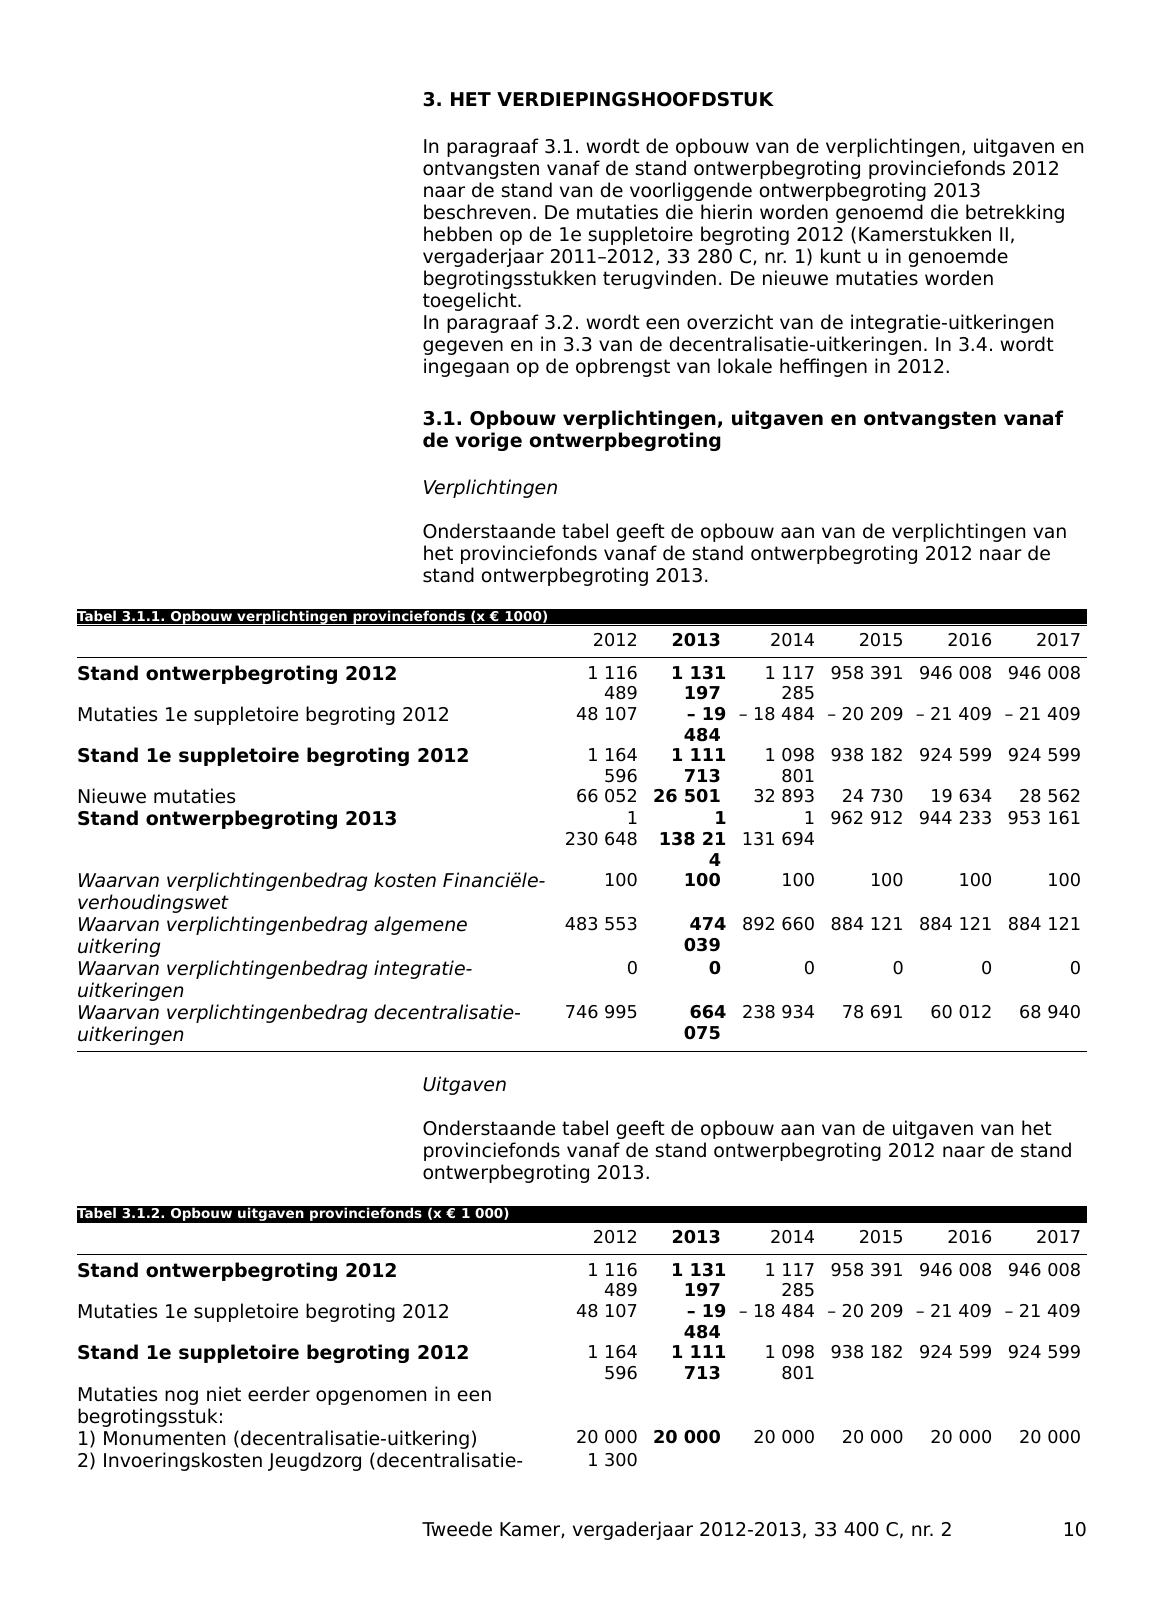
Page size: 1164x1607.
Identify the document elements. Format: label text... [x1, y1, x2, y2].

text In paragraaf 3.2. wordt een overzicht van de integratie-uitkeringen gegeven en in 3.3 van de decentralisatie-uitkeringen. In 3.4. wordt ingegaan op de opbrengst van lokale heffingen in 2012. [422, 312, 1087, 378]
table_cell 48 107 [555, 1301, 644, 1342]
table_cell 0 [998, 958, 1087, 1002]
table_cell 0 [555, 958, 644, 1002]
table_cell 28 562 [998, 786, 1087, 808]
table_cell 2014 [732, 1223, 821, 1254]
table_cell 100 [555, 870, 644, 914]
table_cell 1 138 214 [644, 808, 732, 870]
table_cell 0 [821, 958, 909, 1002]
table_cell [909, 1384, 998, 1427]
table_cell 483 553 [555, 914, 644, 958]
table_cell 924 599 [909, 745, 998, 786]
table_cell 2015 [821, 1223, 909, 1254]
table_cell 962 912 [821, 808, 909, 870]
table_cell 2016 [909, 1223, 998, 1254]
table_cell – 21 409 [998, 704, 1087, 745]
table_cell 20 000 [732, 1428, 821, 1449]
table_cell 474 039 [644, 914, 732, 958]
table_cell 78 691 [821, 1002, 909, 1051]
table_cell 24 730 [821, 786, 909, 808]
table_cell Stand ontwerpbegroting 2012 [77, 658, 555, 704]
table_cell 884 121 [909, 914, 998, 958]
table_cell 66 052 [555, 786, 644, 808]
table_cell 746 995 [555, 1002, 644, 1051]
table_cell 1 131 197 [644, 1255, 732, 1301]
table_cell – 19 484 [644, 1301, 732, 1342]
table_cell 946 008 [909, 1255, 998, 1301]
table_cell 924 599 [909, 1342, 998, 1383]
text In paragraaf 3.1. wordt de opbouw van de verplichtingen, uitgaven en ontvangsten vanaf de stand ontwerpbegroting provinciefonds 2012 naar de stand van de voorliggende ontwerpbegroting 2013 beschreven. De mutaties die hierin worden genoemd die betrekking hebben op de 1e suppletoire begroting 2012 (Kamerstukken II, vergaderjaar 2011–2012, 33 280 C, nr. 1) kunt u in genoemde begrotingsstukken terugvinden. De nieuwe mutaties worden toegelicht. [422, 136, 1087, 312]
table_cell 20 000 [821, 1428, 909, 1449]
table_cell Nieuwe mutaties [77, 786, 555, 808]
table_cell 944 233 [909, 808, 998, 870]
table_cell [644, 1450, 732, 1471]
table_cell 946 008 [998, 658, 1087, 704]
table_cell 2015 [821, 626, 909, 657]
table_cell 60 012 [909, 1002, 998, 1051]
table_cell 0 [644, 958, 732, 1002]
table_cell 20 000 [998, 1428, 1087, 1449]
table_cell 20 000 [644, 1428, 732, 1449]
table_cell Mutaties nog niet eerder opgenomen in een begrotingsstuk: [77, 1384, 555, 1427]
table_header Tabel 3.1.2. Opbouw uitgaven provinciefonds (x € 1 000) [77, 1206, 1087, 1222]
table_cell – 21 409 [909, 1301, 998, 1342]
table_cell 2014 [732, 626, 821, 657]
table_cell 100 [998, 870, 1087, 914]
table_cell 1 131 197 [644, 658, 732, 704]
text Onderstaande tabel geeft de opbouw aan van de verplichtingen van het provinciefonds vanaf de stand ontwerpbegroting 2012 naar de stand ontwerpbegroting 2013. [422, 521, 1087, 587]
table_cell 1 116 489 [555, 1255, 644, 1301]
table_cell 664 075 [644, 1002, 732, 1051]
table_cell 953 161 [998, 808, 1087, 870]
table_cell 938 182 [821, 1342, 909, 1383]
table_cell 1 098 801 [732, 1342, 821, 1383]
table_cell Stand ontwerpbegroting 2012 [77, 1255, 555, 1301]
subtitle Verplichtingen [422, 477, 1087, 499]
table_cell – 19 484 [644, 704, 732, 745]
table_cell 2013 [644, 1223, 732, 1254]
table_cell 1 111 713 [644, 745, 732, 786]
table_header Tabel 3.1.1. Opbouw verplichtingen provinciefonds (x € 1000) [77, 609, 1087, 624]
subtitle Uitgaven [422, 1074, 1087, 1096]
table_cell 20 000 [555, 1428, 644, 1449]
table_cell [732, 1450, 821, 1471]
table_cell 26 501 [644, 786, 732, 808]
table_cell Waarvan verplichtingenbedrag algemene uitkering [77, 914, 555, 958]
table_cell 1 116 489 [555, 658, 644, 704]
table_cell 1 117 285 [732, 658, 821, 704]
table_cell Stand ontwerpbegroting 2013 [77, 808, 555, 870]
subtitle 3. HET VERDIEPINGSHOOFDSTUK [422, 89, 1087, 111]
table_cell – 18 484 [732, 704, 821, 745]
table_cell 1) Monumenten (decentralisatie-uitkering) [77, 1428, 555, 1449]
table_cell Waarvan verplichtingenbedrag decentralisatie-uitkeringen [77, 1002, 555, 1051]
table_cell 924 599 [998, 745, 1087, 786]
table_cell 1 164 596 [555, 1342, 644, 1383]
table_cell 892 660 [732, 914, 821, 958]
table_cell 0 [909, 958, 998, 1002]
table_cell 48 107 [555, 704, 644, 745]
table_cell [821, 1450, 909, 1471]
table_cell 1 300 [555, 1450, 644, 1471]
table_cell 1 131 694 [732, 808, 821, 870]
table_cell – 18 484 [732, 1301, 821, 1342]
table_cell 2017 [998, 626, 1087, 657]
table_cell [644, 1384, 732, 1427]
table_cell 100 [909, 870, 998, 914]
table_cell [998, 1450, 1087, 1471]
table_cell 2012 [555, 1223, 644, 1254]
table_cell 924 599 [998, 1342, 1087, 1383]
table_cell Mutaties 1e suppletoire begroting 2012 [77, 704, 555, 745]
table_cell 100 [644, 870, 732, 914]
table_cell – 20 209 [821, 704, 909, 745]
table_cell Waarvan verplichtingenbedrag integratie-uitkeringen [77, 958, 555, 1002]
table_cell 946 008 [909, 658, 998, 704]
table_cell Stand 1e suppletoire begroting 2012 [77, 1342, 555, 1383]
table_cell [77, 626, 555, 657]
table_cell 2017 [998, 1223, 1087, 1254]
table_cell Stand 1e suppletoire begroting 2012 [77, 745, 555, 786]
table_cell 0 [732, 958, 821, 1002]
table_cell [555, 1384, 644, 1427]
table_cell 2) Invoeringskosten Jeugdzorg (decentralisatie- [77, 1450, 555, 1471]
table_cell 2016 [909, 626, 998, 657]
table_cell – 20 209 [821, 1301, 909, 1342]
subtitle 3.1. Opbouw verplichtingen, uitgaven en ontvangsten vanaf de vorige ontwerpbegroting [422, 408, 1087, 452]
table_cell 2012 [555, 626, 644, 657]
table_cell 100 [732, 870, 821, 914]
table_cell [732, 1384, 821, 1427]
table_cell 2013 [644, 626, 732, 657]
table_cell 68 940 [998, 1002, 1087, 1051]
table_cell Waarvan verplichtingenbedrag kosten Financiële-verhoudingswet [77, 870, 555, 914]
table_cell [77, 1223, 555, 1254]
table_cell 884 121 [821, 914, 909, 958]
text Onderstaande tabel geeft de opbouw aan van de uitgaven van het provinciefonds vanaf de stand ontwerpbegroting 2012 naar de stand ontwerpbegroting 2013. [422, 1118, 1087, 1184]
table_cell 958 391 [821, 658, 909, 704]
table_cell 20 000 [909, 1428, 998, 1449]
table_cell Mutaties 1e suppletoire begroting 2012 [77, 1301, 555, 1342]
table_cell 32 893 [732, 786, 821, 808]
table_cell 946 008 [998, 1255, 1087, 1301]
table_cell 1 164 596 [555, 745, 644, 786]
table_cell 100 [821, 870, 909, 914]
table_cell [821, 1384, 909, 1427]
table_cell 19 634 [909, 786, 998, 808]
table_cell [909, 1450, 998, 1471]
table_cell 884 121 [998, 914, 1087, 958]
table_cell [998, 1384, 1087, 1427]
table_cell 1 230 648 [555, 808, 644, 870]
table_cell 1 098 801 [732, 745, 821, 786]
table_cell 1 117 285 [732, 1255, 821, 1301]
table_cell 938 182 [821, 745, 909, 786]
table_cell 958 391 [821, 1255, 909, 1301]
table_cell 1 111 713 [644, 1342, 732, 1383]
table_cell 238 934 [732, 1002, 821, 1051]
table_cell – 21 409 [998, 1301, 1087, 1342]
table_cell – 21 409 [909, 704, 998, 745]
